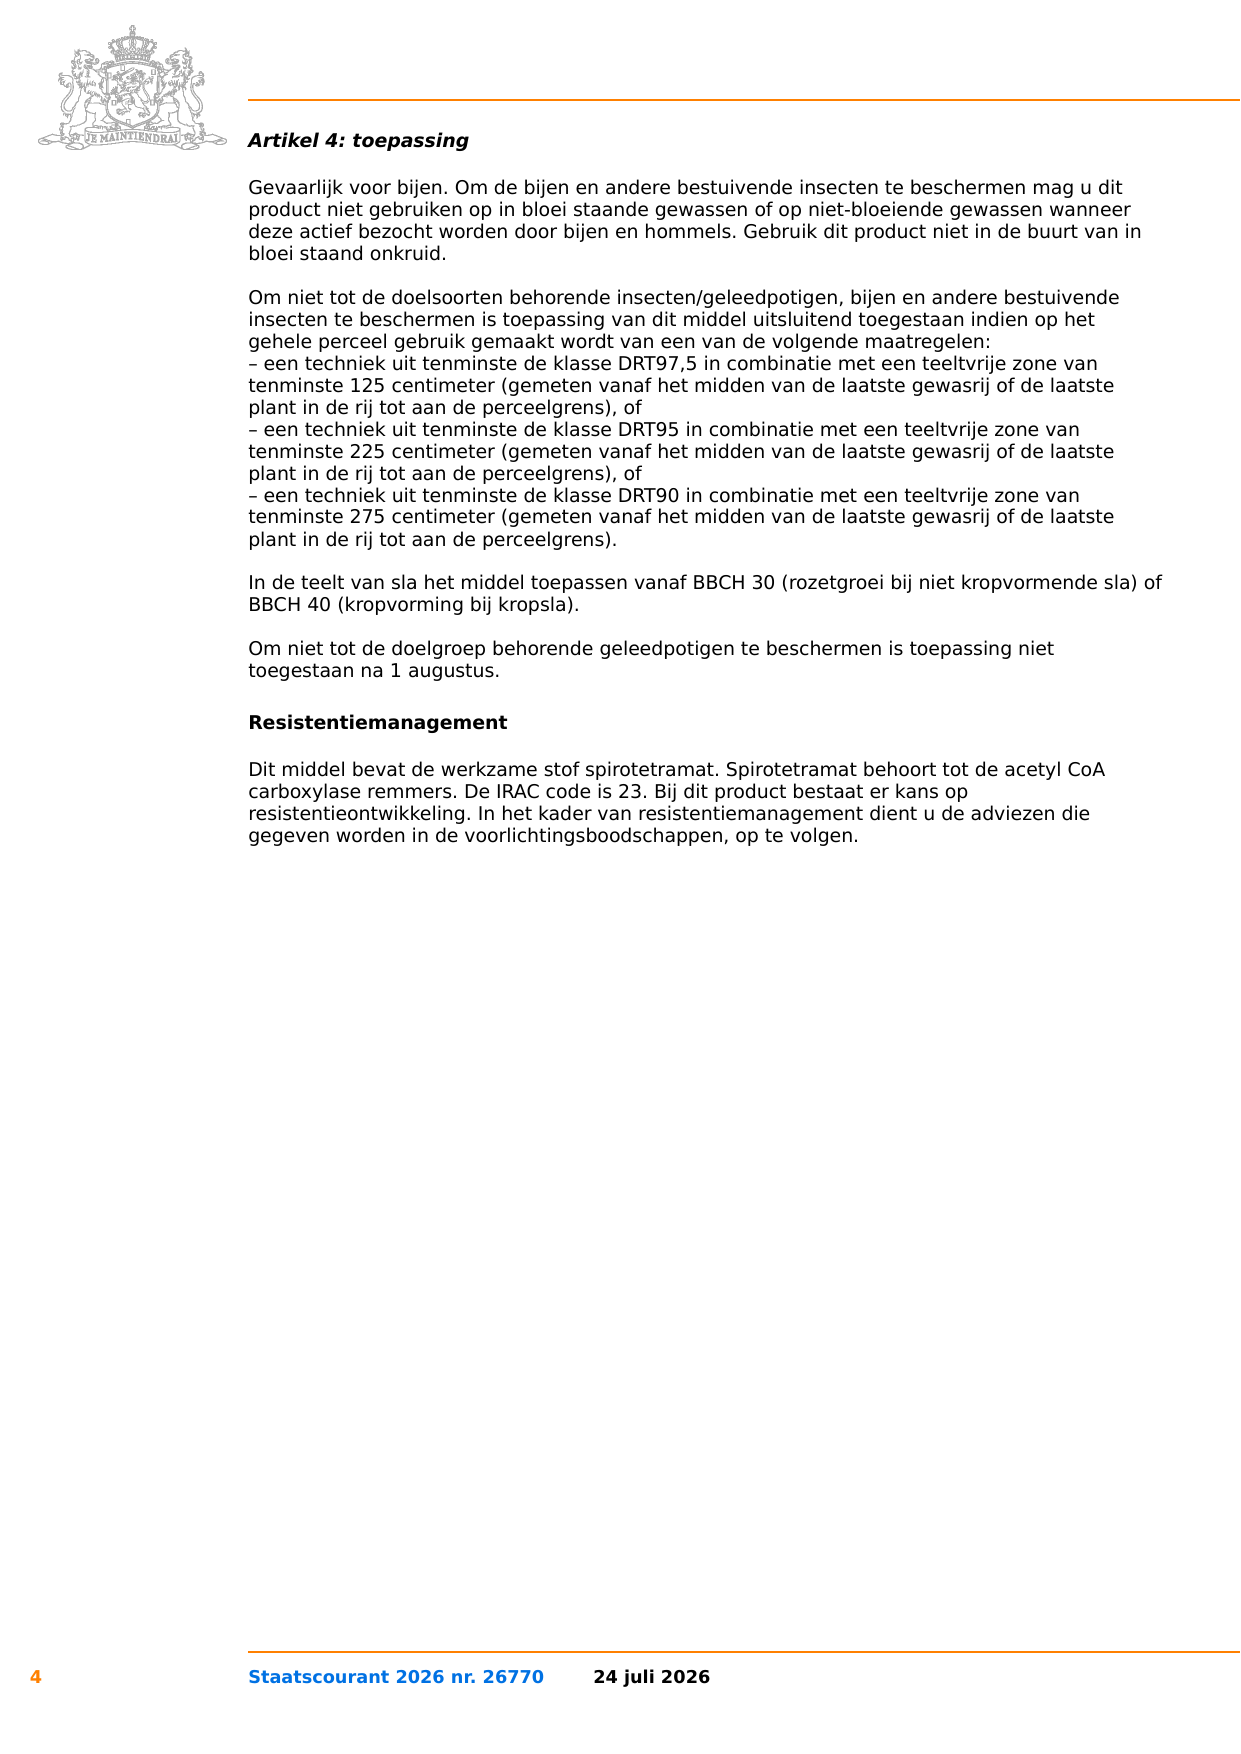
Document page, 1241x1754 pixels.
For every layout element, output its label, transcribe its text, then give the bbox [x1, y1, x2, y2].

text – een techniek uit tenminste de klasse DRT97,5 in combinatie met een teeltvrije zone van tenminste 125 centimeter (gemeten vanaf het midden van de laatste gewasrij of de laatste plant in de rij tot aan de perceelgrens), of [248, 353, 1163, 418]
text Om niet tot de doelgroep behorende geleedpotigen te beschermen is toepassing niet toegestaan na 1 augustus. [248, 638, 1163, 682]
text Dit middel bevat de werkzame stof spirotetramat. Spirotetramat behoort tot de acetyl CoA carboxylase remmers. De IRAC code is 23. Bij dit product bestaat er kans op resistentieontwikkeling. In het kader van resistentiemanagement dient u de adviezen die gegeven worden in de voorlichtingsboodschappen, op te volgen. [248, 759, 1163, 847]
text Gevaarlijk voor bijen. Om de bijen en andere bestuivende insecten te beschermen mag u dit product niet gebruiken op in bloei staande gewassen of op niet-bloeiende gewassen wanneer deze actief bezocht worden door bijen en hommels. Gebruik dit product niet in de buurt van in bloei staand onkruid. [248, 177, 1163, 265]
subtitle Artikel 4: toepassing [248, 130, 1163, 152]
subtitle Resistentiemanagement [248, 712, 1163, 734]
picture [38, 25, 227, 150]
text – een techniek uit tenminste de klasse DRT95 in combinatie met een teeltvrije zone van tenminste 225 centimeter (gemeten vanaf het midden van de laatste gewasrij of de laatste plant in de rij tot aan de perceelgrens), of [248, 418, 1163, 484]
text – een techniek uit tenminste de klasse DRT90 in combinatie met een teeltvrije zone van tenminste 275 centimeter (gemeten vanaf het midden van de laatste gewasrij of de laatste plant in de rij tot aan de perceelgrens). [248, 484, 1163, 550]
text In de teelt van sla het middel toepassen vanaf BBCH 30 (rozetgroei bij niet kropvormende sla) of BBCH 40 (kropvorming bij kropsla). [248, 572, 1163, 616]
text Om niet tot de doelsoorten behorende insecten/geleedpotigen, bijen en andere bestuivende insecten te beschermen is toepassing van dit middel uitsluitend toegestaan indien op het gehele perceel gebruik gemaakt wordt van een van de volgende maatregelen: [248, 287, 1163, 353]
